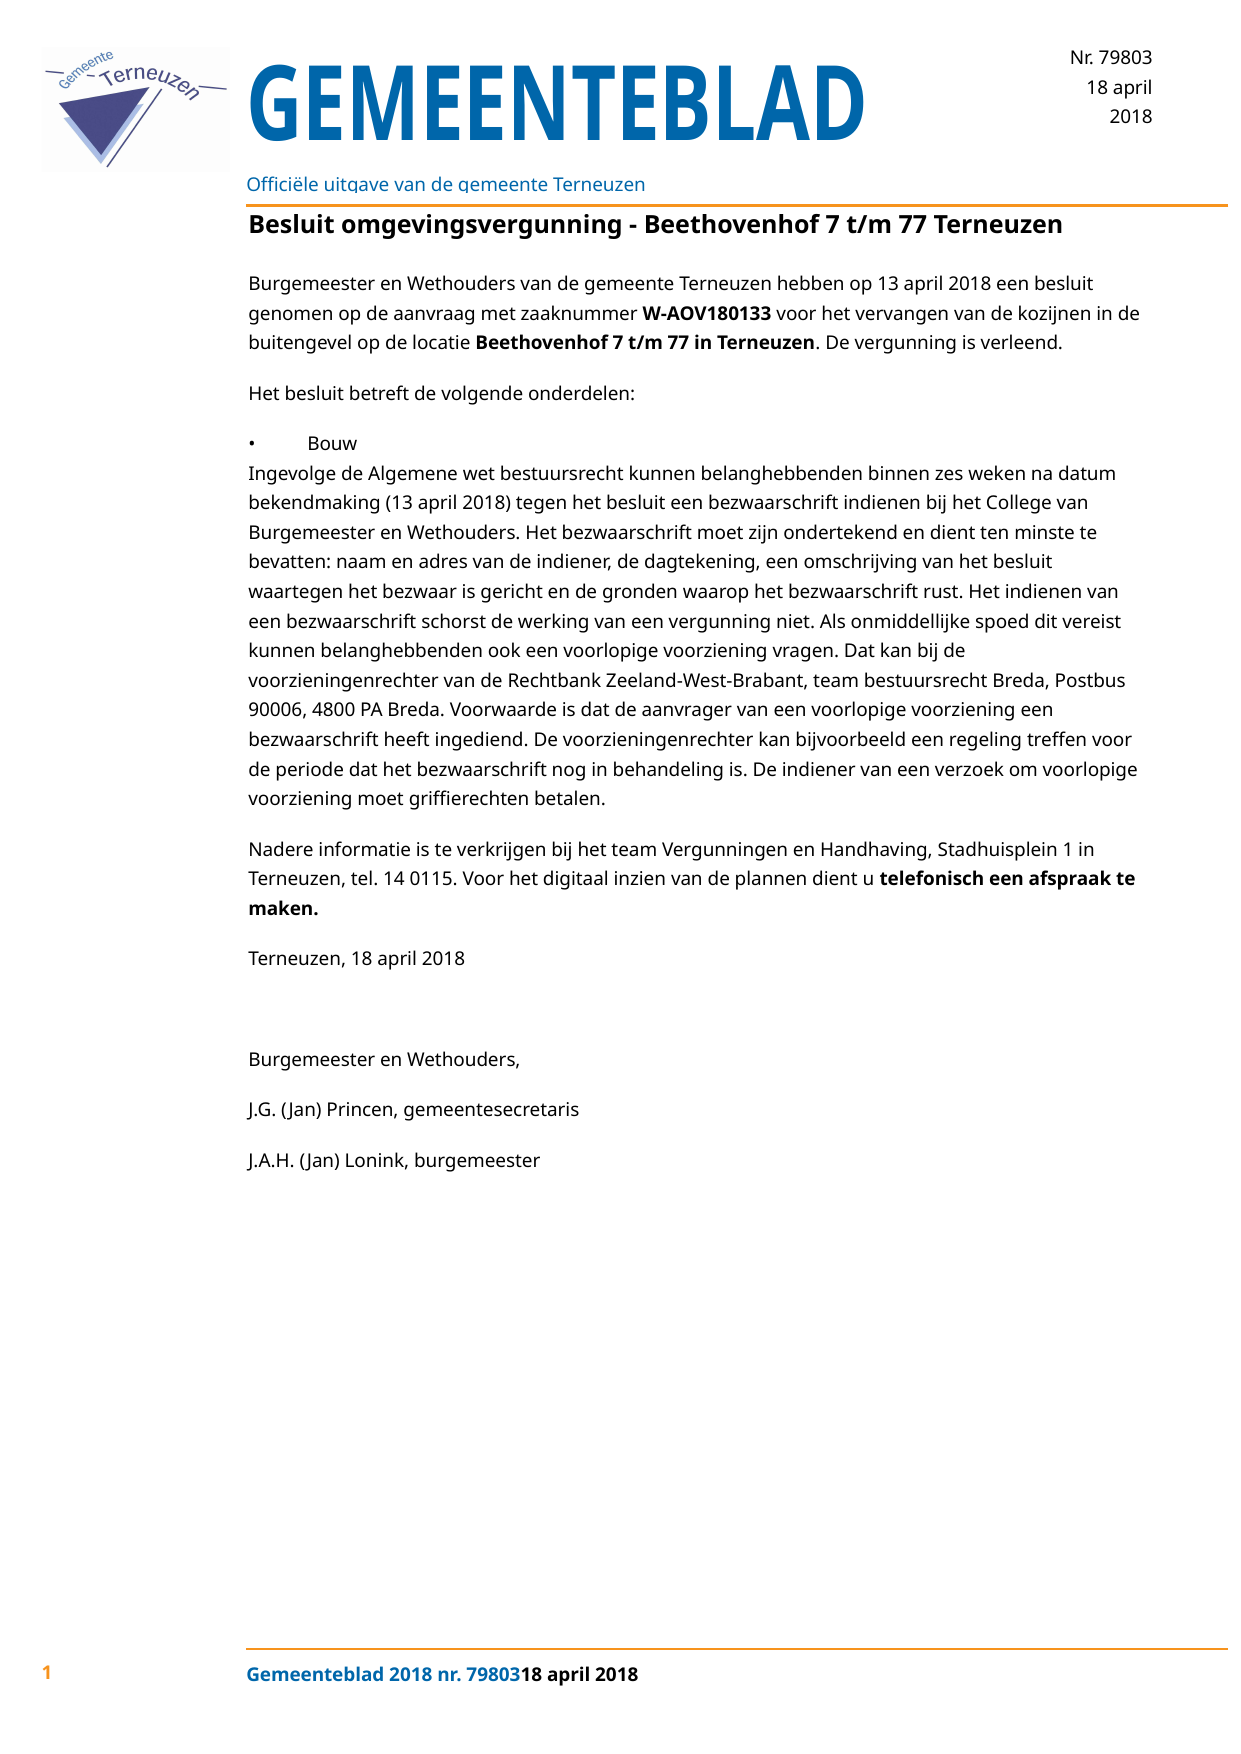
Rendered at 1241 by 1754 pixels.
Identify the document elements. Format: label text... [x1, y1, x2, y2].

list Bouw [248, 430, 1152, 456]
text J.G. (Jan) Princen, gemeentesecretaris [248, 1097, 1152, 1122]
text Ingevolge de Algemene wet bestuursrecht kunnen belanghebbenden binnen zes weken na datum bekendmaking (13 april 2018) tegen het besluit een bezwaarschrift indienen bij het College van Burgemeester en Wethouders. Het bezwaarschrift moet zijn ondertekend en dient ten minste te bevatten: naam en adres van de indiener, de dagtekening, een omschrijving van het besluit waartegen het bezwaar is gericht en de gronden waarop het bezwaarschrift rust. Het indienen van een bezwaarschrift schorst de werking van een vergunning niet. Als onmiddellijke spoed dit vereist kunnen belanghebbenden ook een voorlopige voorziening vragen. Dat kan bij de voorzieningenrechter van de Rechtbank Zeeland-West-Brabant, team bestuursrecht Breda, Postbus 90006, 4800 PA Breda. Voorwaarde is dat de aanvrager van een voorlopige voorziening een bezwaarschrift heeft ingediend. De voorzieningenrechter kan bijvoorbeeld een regeling treffen voor de periode dat het bezwaarschrift nog in behandeling is. De indiener van een verzoek om voorlopige voorziening moet griffierechten betalen. [248, 460, 1152, 811]
picture [41, 47, 231, 172]
text Terneuzen, 18 april 2018 [248, 945, 1152, 971]
text Nadere informatie is te verkrijgen bij het team Vergunningen en Handhaving, Stadhuisplein 1 in Terneuzen, tel. 14 0115. Voor het digitaal inzien van de plannen dient u telefonisch een afspraak te maken. [248, 836, 1152, 921]
text Het besluit betreft de volgende onderdelen: [248, 380, 1152, 406]
text J.A.H. (Jan) Lonink, burgemeester [248, 1147, 1152, 1173]
text Besluit omgevingsvergunning - Beethovenhof 7 t/m 77 Terneuzen [248, 207, 1152, 241]
text Burgemeester en Wethouders van de gemeente Terneuzen hebben op 13 april 2018 een besluit genomen op de aanvraag met zaaknummer W-AOV180133 voor het vervangen van de kozijnen in de buitengevel op de locatie Beethovenhof 7 t/m 77 in Terneuzen. De vergunning is verleend. [248, 270, 1152, 355]
text Burgemeester en Wethouders, [248, 1046, 1152, 1072]
